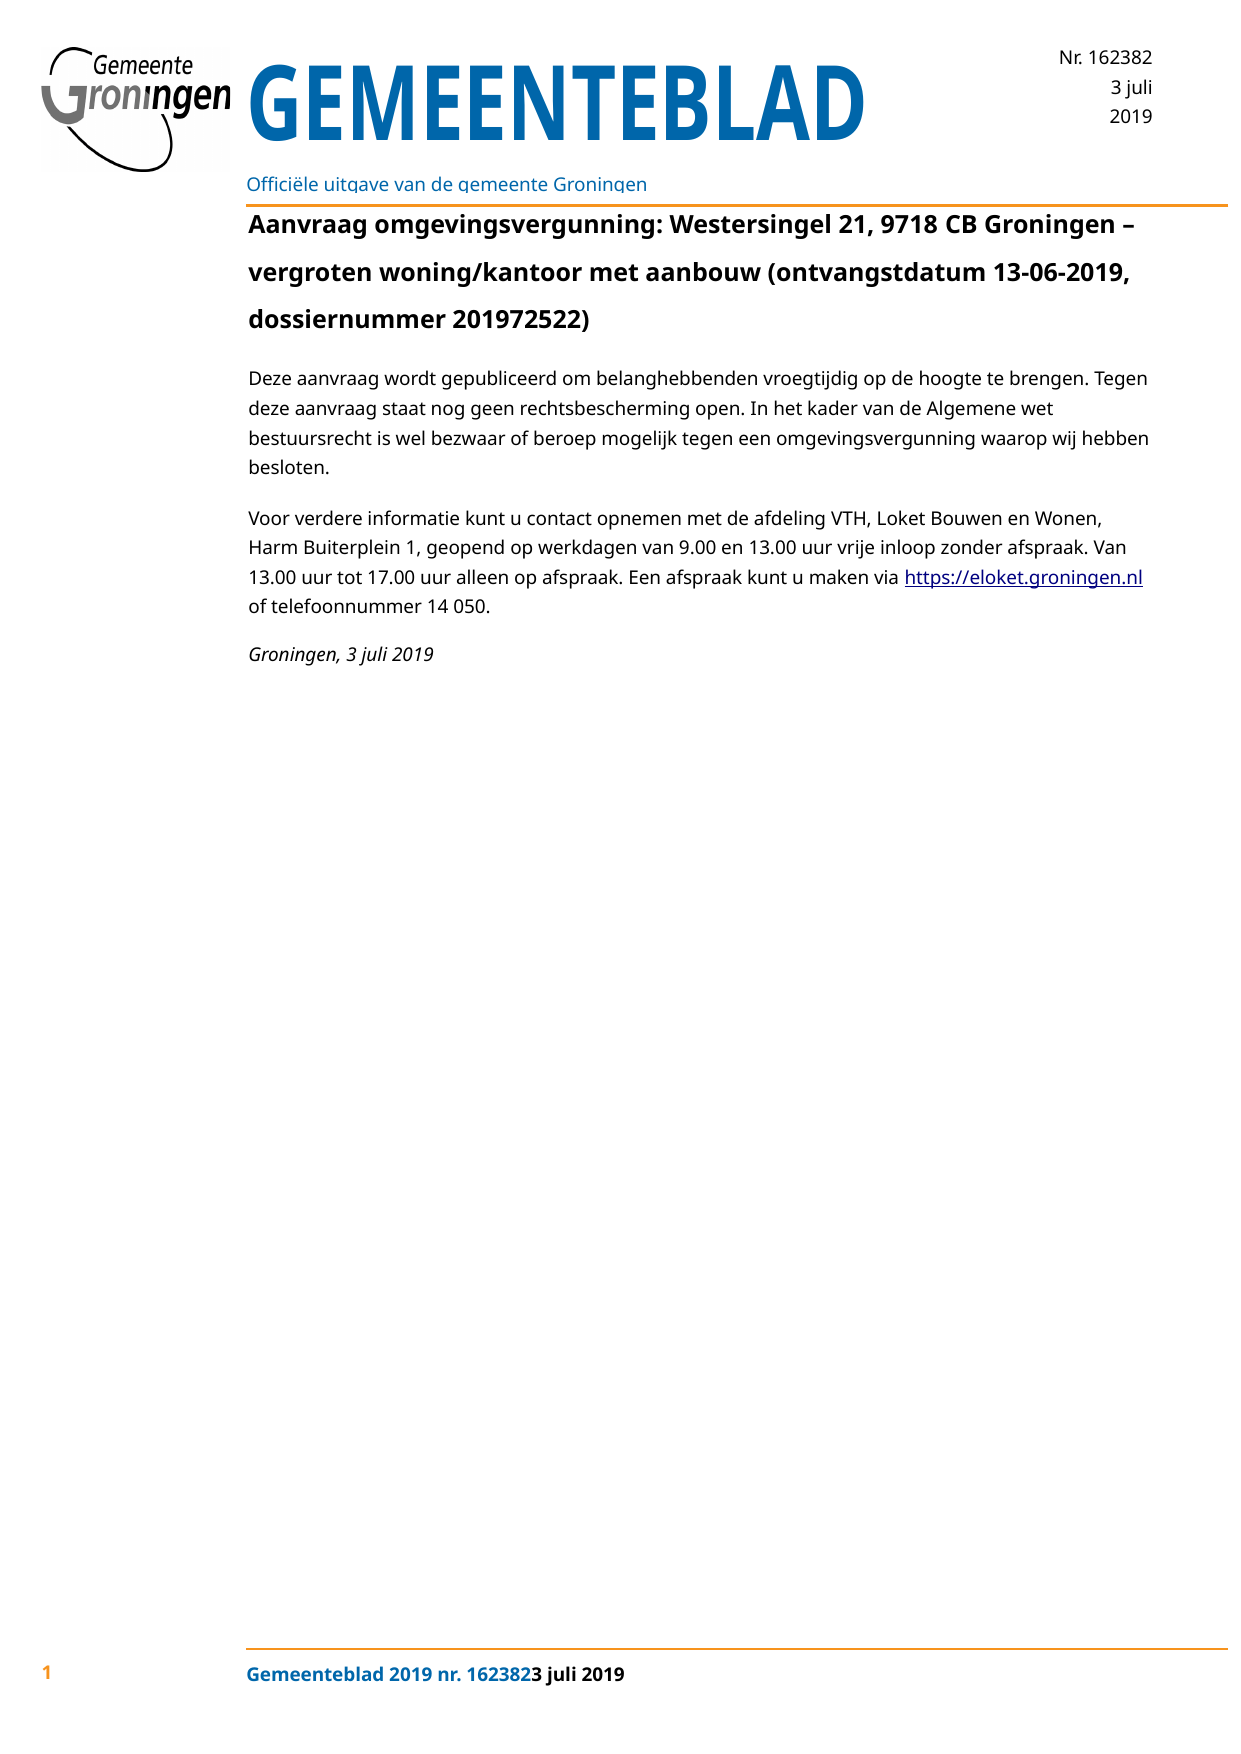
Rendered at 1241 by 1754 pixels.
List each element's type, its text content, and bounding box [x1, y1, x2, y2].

text Groningen, 3 juli 2019 [248, 641, 1152, 667]
picture [41, 47, 231, 172]
text Voor verdere informatie kunt u contact opnemen met de afdeling VTH, Loket Bouwen en Wonen, Harm Buiterplein 1, geopend op werkdagen van 9.00 en 13.00 uur vrije inloop zonder afspraak. Van 13.00 uur tot 17.00 uur alleen op afspraak. Een afspraak kunt u maken via https://eloket.groningen.nl of telefoonnummer 14 050. [248, 505, 1152, 619]
text Aanvraag omgevingsvergunning: Westersingel 21, 9718 CB Groningen – vergroten woning/kantoor met aanbouw (ontvangstdatum 13-06-2019, dossiernummer 201972522) [248, 207, 1152, 336]
text Deze aanvraag wordt gepubliceerd om belanghebbenden vroegtijdig op de hoogte te brengen. Tegen deze aanvraag staat nog geen rechtsbescherming open. In het kader van de Algemene wet bestuursrecht is wel bezwaar of beroep mogelijk tegen een omgevingsvergunning waarop wij hebben besloten. [248, 366, 1152, 480]
